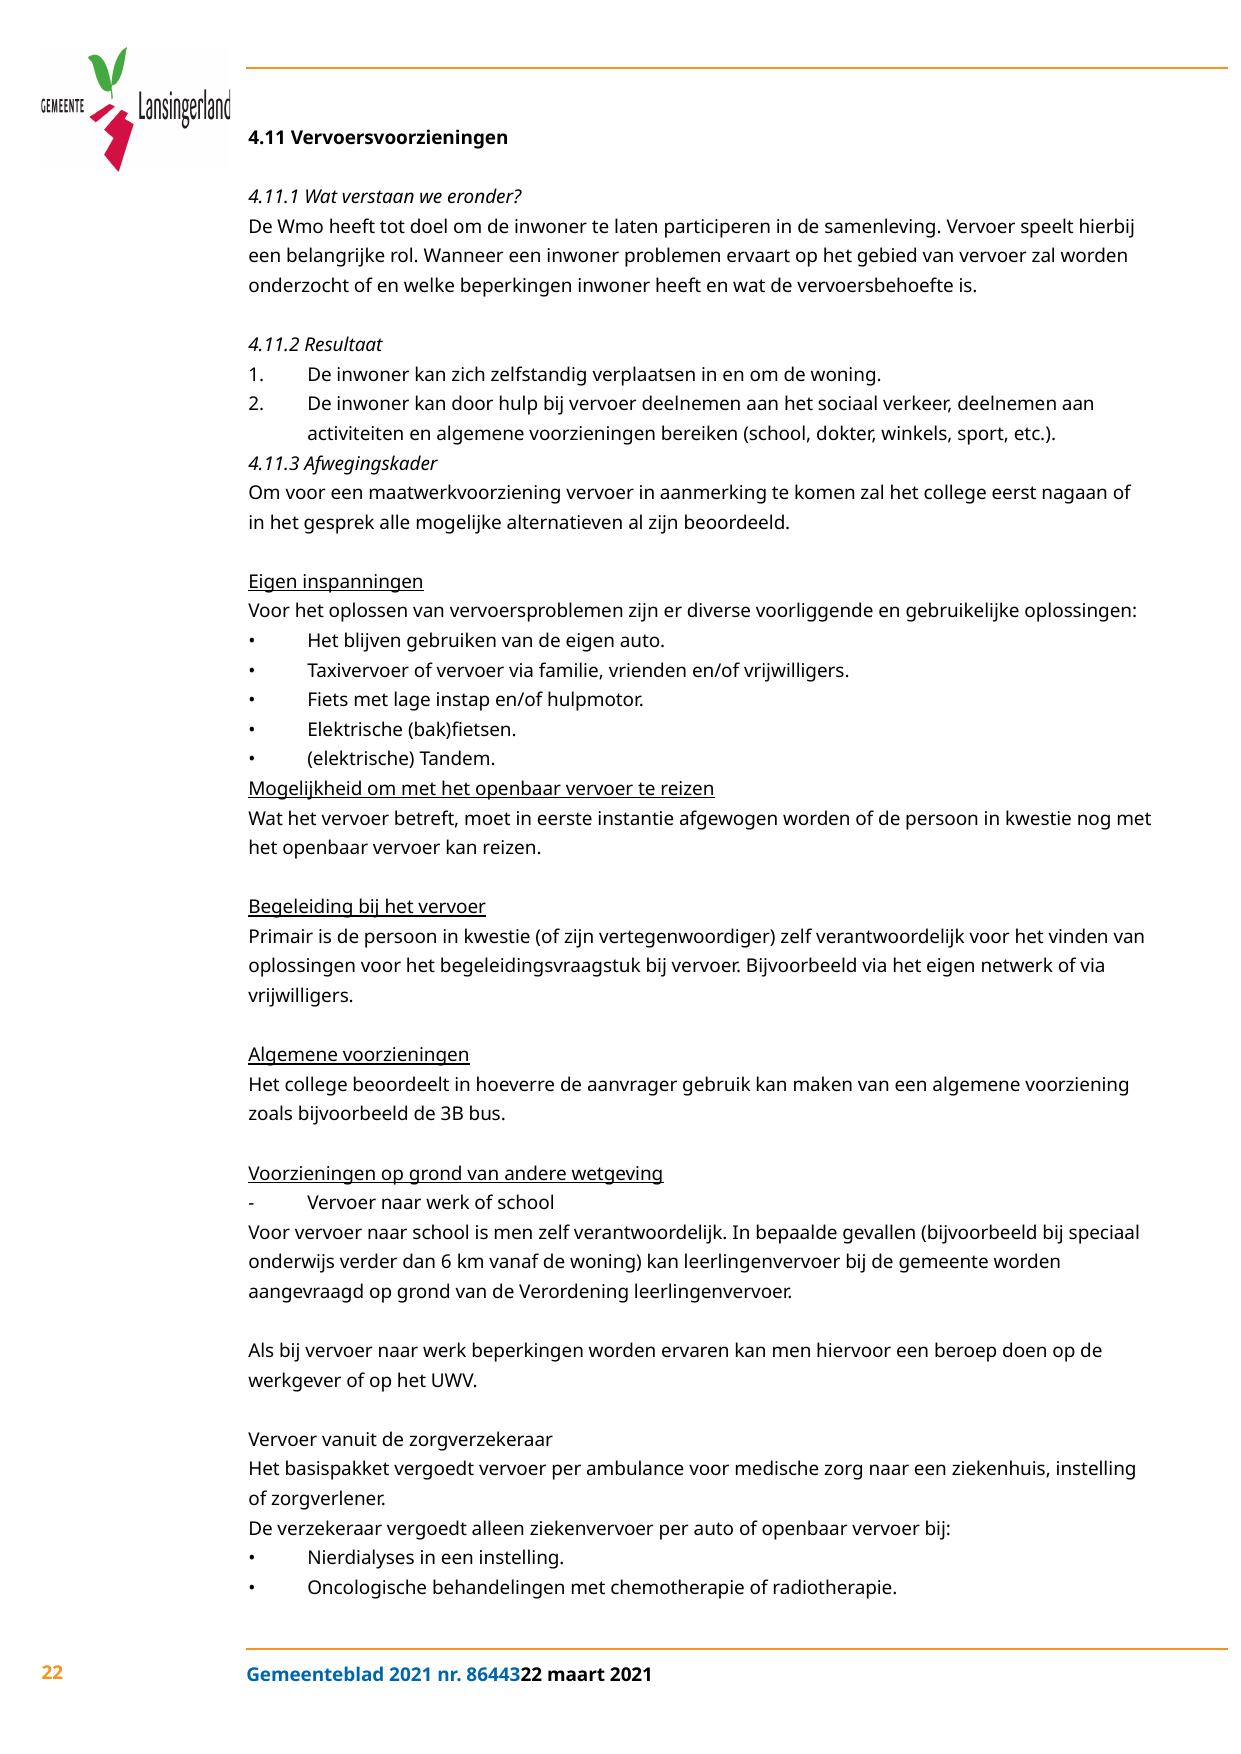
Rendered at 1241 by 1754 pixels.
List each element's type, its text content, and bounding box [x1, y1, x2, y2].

text Vervoer vanuit de zorgverzekeraar [248, 1426, 1152, 1452]
text Het college beoordeelt in hoeverre de aanvrager gebruik kan maken van een algemene voorziening zoals bijvoorbeeld de 3B bus. [248, 1071, 1152, 1126]
picture [41, 47, 231, 172]
text Om voor een maatwerkvoorziening vervoer in aanmerking te komen zal het college eerst nagaan of in het gesprek alle mogelijke alternatieven al zijn beoordeeld. [248, 479, 1152, 535]
text Voor het oplossen van vervoersproblemen zijn er diverse voorliggende en gebruikelijke oplossingen: [248, 598, 1152, 623]
text Eigen inspanningen [248, 568, 1152, 594]
text 4.11.1 Wat verstaan we eronder? [248, 183, 1152, 209]
text Het basispakket vergoedt vervoer per ambulance voor medische zorg naar een ziekenhuis, instelling of zorgverlener. [248, 1456, 1152, 1511]
list Het blijven gebruiken van de eigen auto. [248, 627, 1152, 653]
text Voorzieningen op grond van andere wetgeving [248, 1160, 1152, 1186]
text Voor vervoer naar school is men zelf verantwoordelijk. In bepaalde gevallen (bijvoorbeeld bij speciaal onderwijs verder dan 6 km vanaf de woning) kan leerlingenvervoer bij de gemeente worden aangevraagd op grond van de Verordening leerlingenvervoer. [248, 1219, 1152, 1304]
list Fiets met lage instap en/of hulpmotor. [248, 686, 1152, 712]
text 4.11 Vervoersvoorzieningen [248, 124, 1152, 150]
text De verzekeraar vergoedt alleen ziekenvervoer per auto of openbaar vervoer bij: [248, 1515, 1152, 1541]
text Primair is de persoon in kwestie (of zijn vertegenwoordiger) zelf verantwoordelijk voor het vinden van oplossingen voor het begeleidingsvraagstuk bij vervoer. Bijvoorbeeld via het eigen netwerk of via vrijwilligers. [248, 923, 1152, 1008]
list Elektrische (bak)fietsen. [248, 716, 1152, 742]
text De Wmo heeft tot doel om de inwoner te laten participeren in de samenleving. Vervoer speelt hierbij een belangrijke rol. Wanneer een inwoner problemen ervaart op het gebied van vervoer zal worden onderzocht of en welke beperkingen inwoner heeft en wat de vervoersbehoefte is. [248, 213, 1152, 298]
list Taxivervoer of vervoer via familie, vrienden en/of vrijwilligers. [248, 657, 1152, 683]
text Algemene voorzieningen [248, 1041, 1152, 1067]
list Vervoer naar werk of school [248, 1189, 1152, 1215]
list De inwoner kan zich zelfstandig verplaatsen in en om de woning. [248, 361, 1152, 387]
list Oncologische behandelingen met chemotherapie of radiotherapie. [248, 1574, 1152, 1600]
list (elektrische) Tandem. [248, 746, 1152, 771]
text 4.11.2 Resultaat [248, 331, 1152, 357]
text Begeleiding bij het vervoer [248, 893, 1152, 919]
list De inwoner kan door hulp bij vervoer deelnemen aan het sociaal verkeer, deelnemen aan activiteiten en algemene voorzieningen bereiken (school, dokter, winkels, sport, etc.). [248, 391, 1152, 446]
list Nierdialyses in een instelling. [248, 1544, 1152, 1570]
text Als bij vervoer naar werk beperkingen worden ervaren kan men hiervoor een beroep doen op de werkgever of op het UWV. [248, 1337, 1152, 1393]
text 4.11.3 Afwegingskader [248, 450, 1152, 476]
text Mogelijkheid om met het openbaar vervoer te reizen [248, 775, 1152, 801]
text Wat het vervoer betreft, moet in eerste instantie afgewogen worden of de persoon in kwestie nog met het openbaar vervoer kan reizen. [248, 805, 1152, 860]
